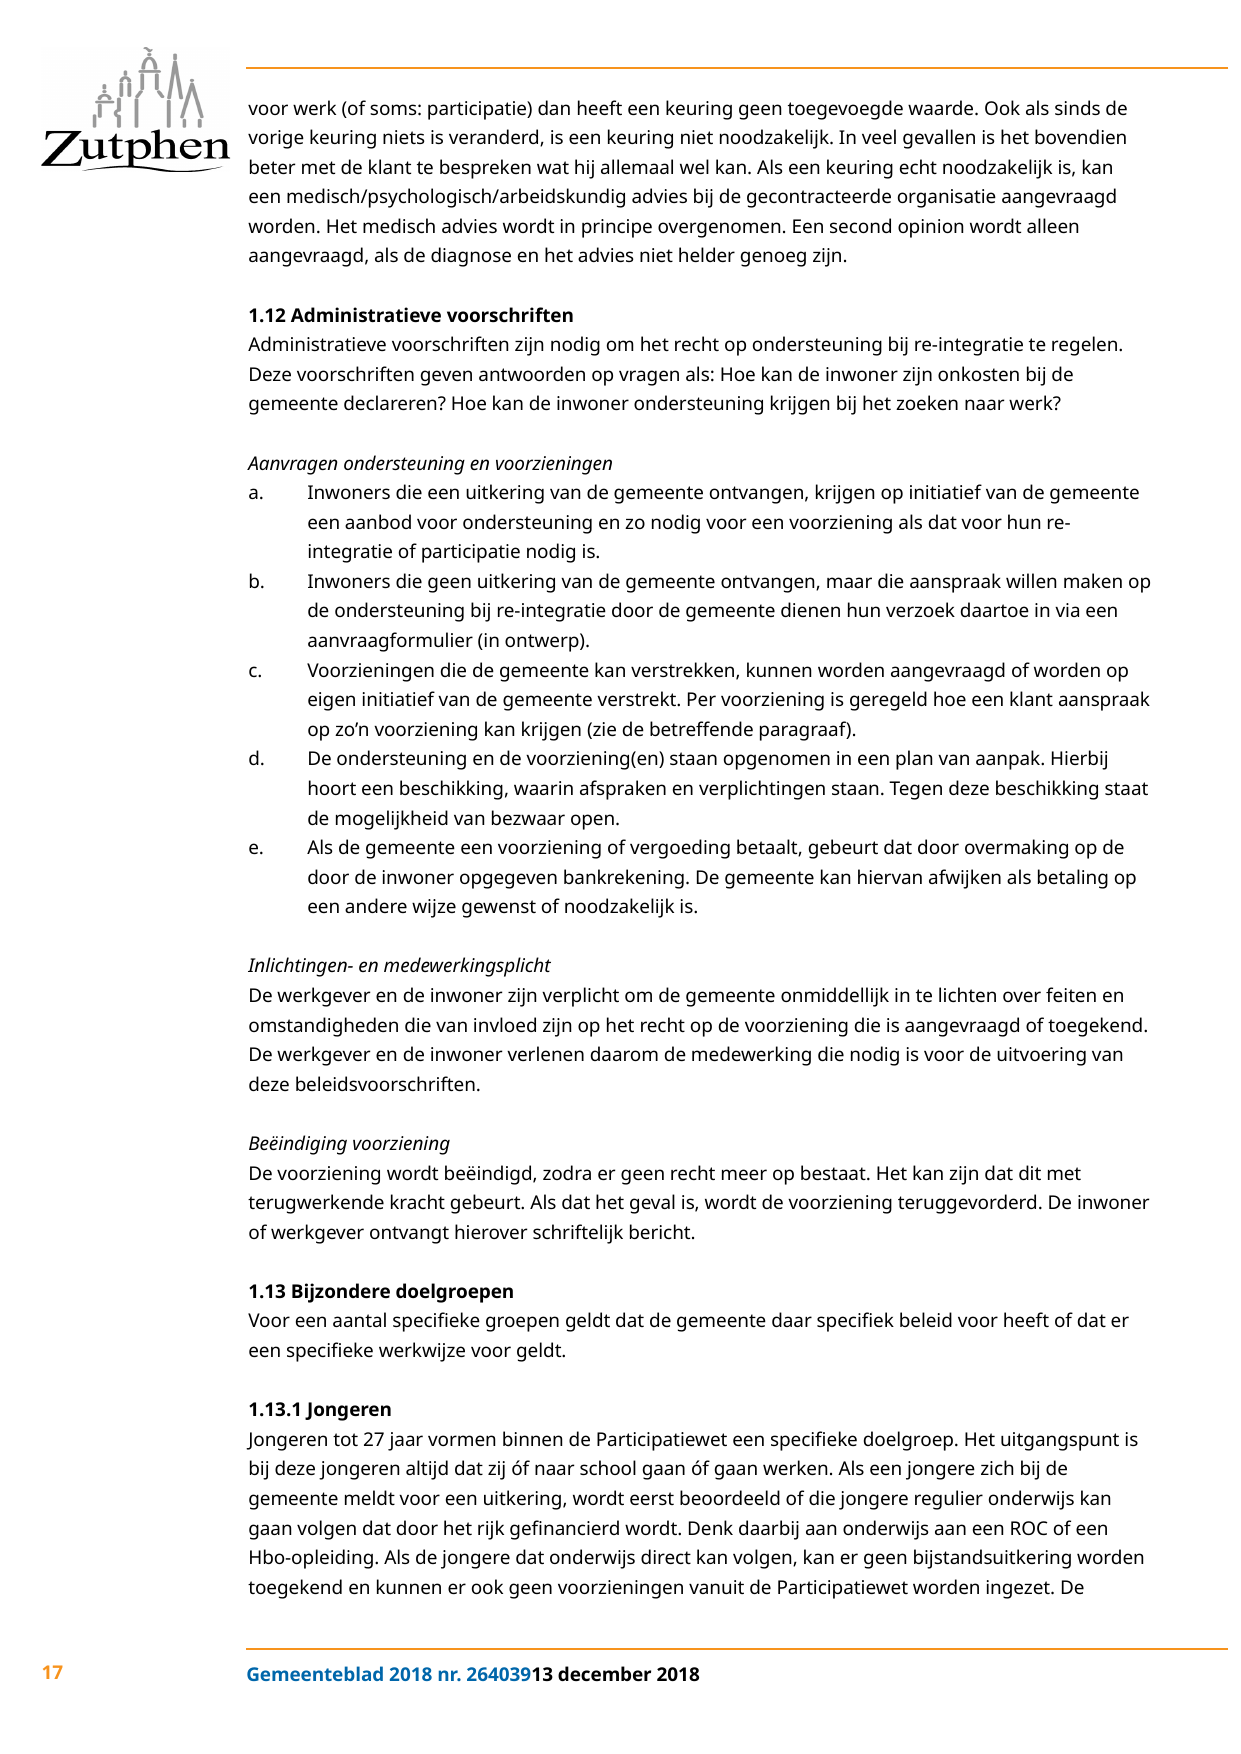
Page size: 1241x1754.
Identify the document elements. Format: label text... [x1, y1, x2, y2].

text 1.12 Administratieve voorschriften [248, 302, 1152, 328]
text De werkgever en de inwoner zijn verplicht om de gemeente onmiddellijk in te lichten over feiten en omstandigheden die van invloed zijn op het recht op de voorziening die is aangevraagd of toegekend. De werkgever en de inwoner verlenen daarom de medewerking die nodig is voor de uitvoering van deze beleidsvoorschriften. [248, 982, 1152, 1097]
text Beëindiging voorziening [248, 1130, 1152, 1156]
list De ondersteuning en de voorziening(en) staan opgenomen in een plan van aanpak. Hierbij hoort een beschikking, waarin afspraken en verplichtingen staan. Tegen deze beschikking staat de mogelijkheid van bezwaar open. [248, 746, 1152, 831]
text 1.13 Bijzondere doelgroepen [248, 1278, 1152, 1304]
text De voorziening wordt beëindigd, zodra er geen recht meer op bestaat. Het kan zijn dat dit met terugwerkende kracht gebeurt. Als dat het geval is, wordt de voorziening teruggevorderd. De inwoner of werkgever ontvangt hierover schriftelijk bericht. [248, 1160, 1152, 1245]
text Aanvragen ondersteuning en voorzieningen [248, 450, 1152, 476]
list Inwoners die een uitkering van de gemeente ontvangen, krijgen op initiatief van de gemeente een aanbod voor ondersteuning en zo nodig voor een voorziening als dat voor hun re-integratie of participatie nodig is. [248, 479, 1152, 564]
list Als de gemeente een voorziening of vergoeding betaalt, gebeurt dat door overmaking op de door de inwoner opgegeven bankrekening. De gemeente kan hiervan afwijken als betaling op een andere wijze gewenst of noodzakelijk is. [248, 834, 1152, 919]
text 1.13.1 Jongeren [248, 1396, 1152, 1422]
text voor werk (of soms: participatie) dan heeft een keuring geen toegevoegde waarde. Ook als sinds de vorige keuring niets is veranderd, is een keuring niet noodzakelijk. In veel gevallen is het bovendien beter met de klant te bespreken wat hij allemaal wel kan. Als een keuring echt noodzakelijk is, kan een medisch/psychologisch/arbeidskundig advies bij de gecontracteerde organisatie aangevraagd worden. Het medisch advies wordt in principe overgenomen. Een second opinion wordt alleen aangevraagd, als de diagnose en het advies niet helder genoeg zijn. [248, 95, 1152, 268]
picture [41, 47, 231, 172]
text Inlichtingen- en medewerkingsplicht [248, 953, 1152, 978]
text Administratieve voorschriften zijn nodig om het recht op ondersteuning bij re-integratie te regelen. Deze voorschriften geven antwoorden op vragen als: Hoe kan de inwoner zijn onkosten bij de gemeente declareren? Hoe kan de inwoner ondersteuning krijgen bij het zoeken naar werk? [248, 331, 1152, 416]
list Inwoners die geen uitkering van de gemeente ontvangen, maar die aanspraak willen maken op de ondersteuning bij re-integratie door de gemeente dienen hun verzoek daartoe in via een aanvraagformulier (in ontwerp). [248, 568, 1152, 653]
text Voor een aantal specifieke groepen geldt dat de gemeente daar specifiek beleid voor heeft of dat er een specifieke werkwijze voor geldt. [248, 1308, 1152, 1363]
list Voorzieningen die de gemeente kan verstrekken, kunnen worden aangevraagd of worden op eigen initiatief van de gemeente verstrekt. Per voorziening is geregeld hoe een klant aanspraak op zo’n voorziening kan krijgen (zie de betreffende paragraaf). [248, 657, 1152, 742]
text Jongeren tot 27 jaar vormen binnen de Participatiewet een specifieke doelgroep. Het uitgangspunt is bij deze jongeren altijd dat zij óf naar school gaan óf gaan werken. Als een jongere zich bij de gemeente meldt voor een uitkering, wordt eerst beoordeeld of die jongere regulier onderwijs kan gaan volgen dat door het rijk gefinancierd wordt. Denk daarbij aan onderwijs aan een ROC of een Hbo-opleiding. Als de jongere dat onderwijs direct kan volgen, kan er geen bijstandsuitkering worden toegekend en kunnen er ook geen voorzieningen vanuit de Participatiewet worden ingezet. De [248, 1426, 1152, 1600]
